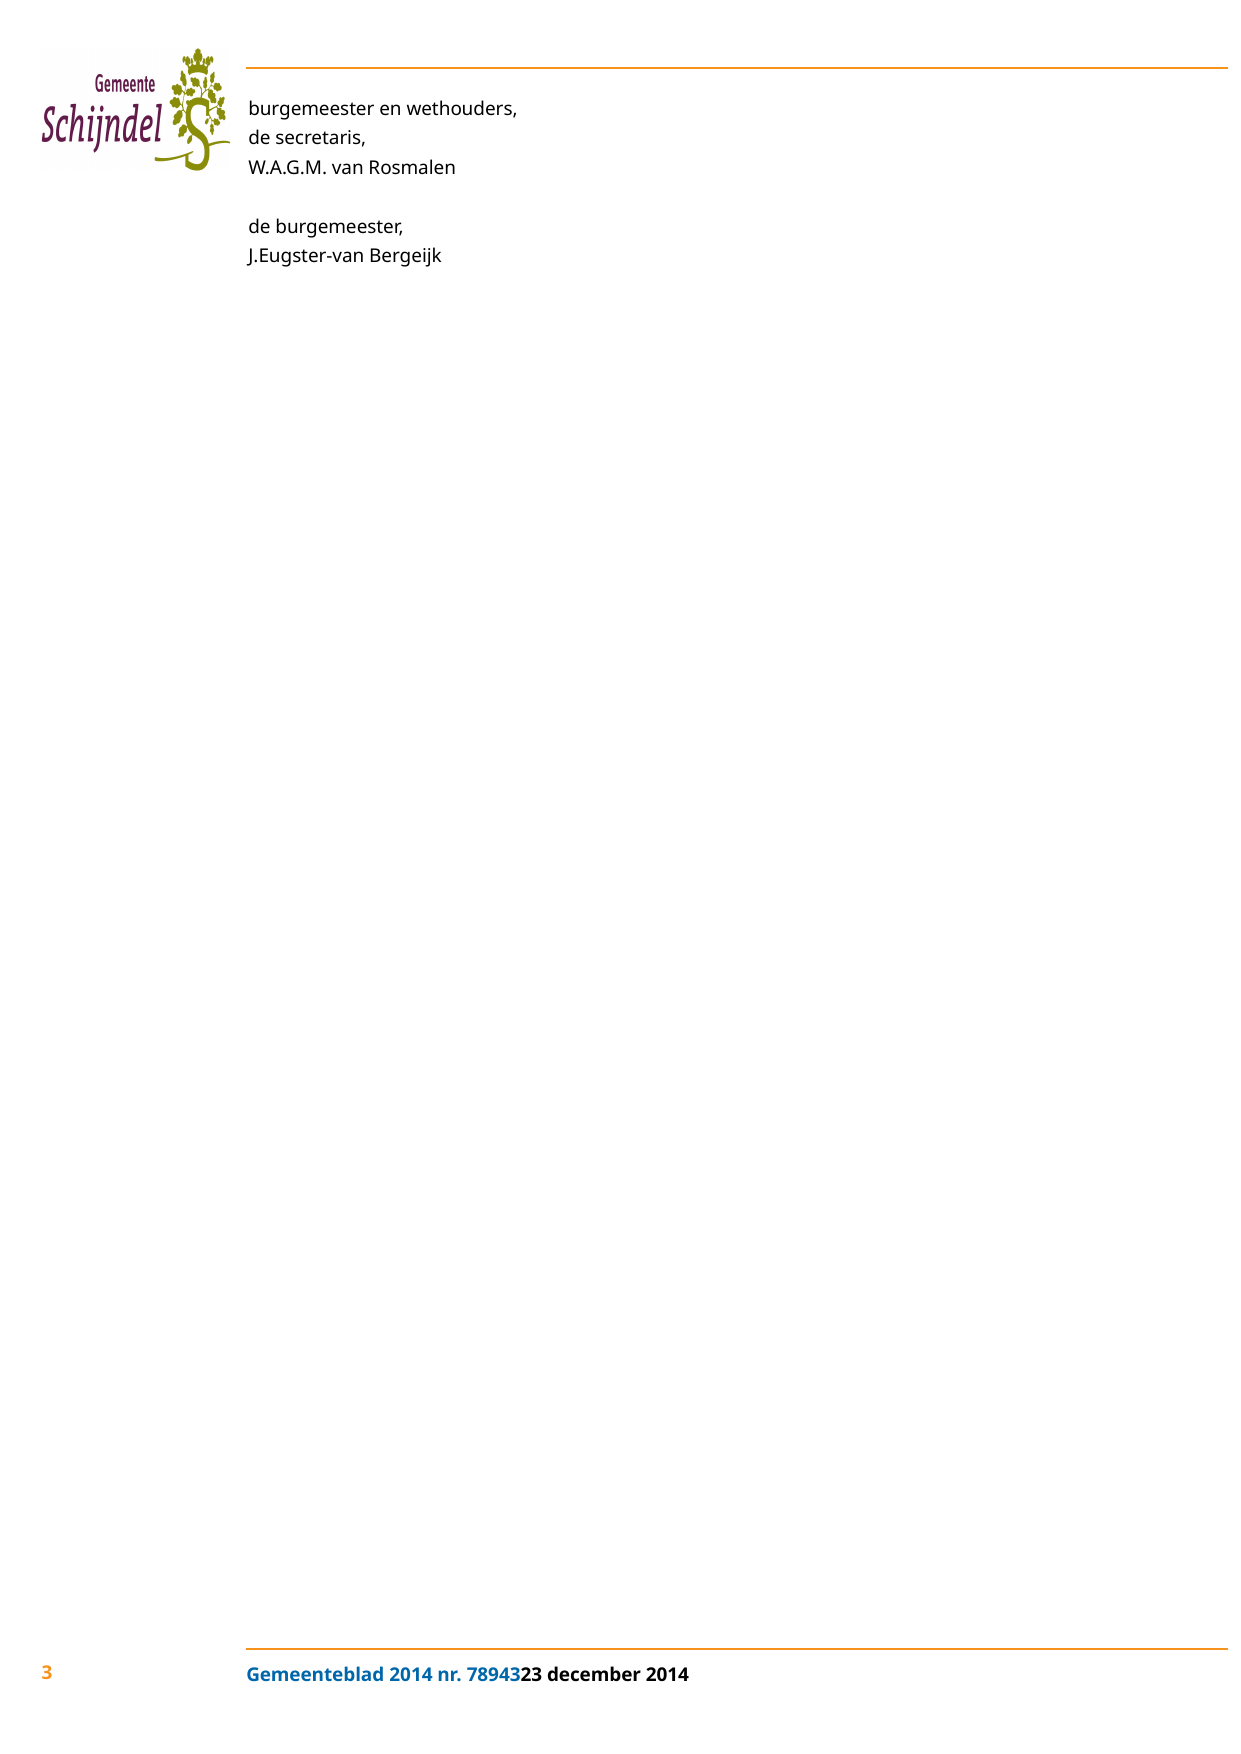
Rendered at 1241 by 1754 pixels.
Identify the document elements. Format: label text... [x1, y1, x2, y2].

text de burgemeester, [248, 213, 1152, 239]
picture [41, 47, 231, 172]
text burgemeester en wethouders, [248, 95, 1152, 121]
text J.Eugster-van Bergeijk [248, 243, 1152, 268]
text de secretaris, [248, 124, 1152, 150]
text W.A.G.M. van Rosmalen [248, 154, 1152, 180]
